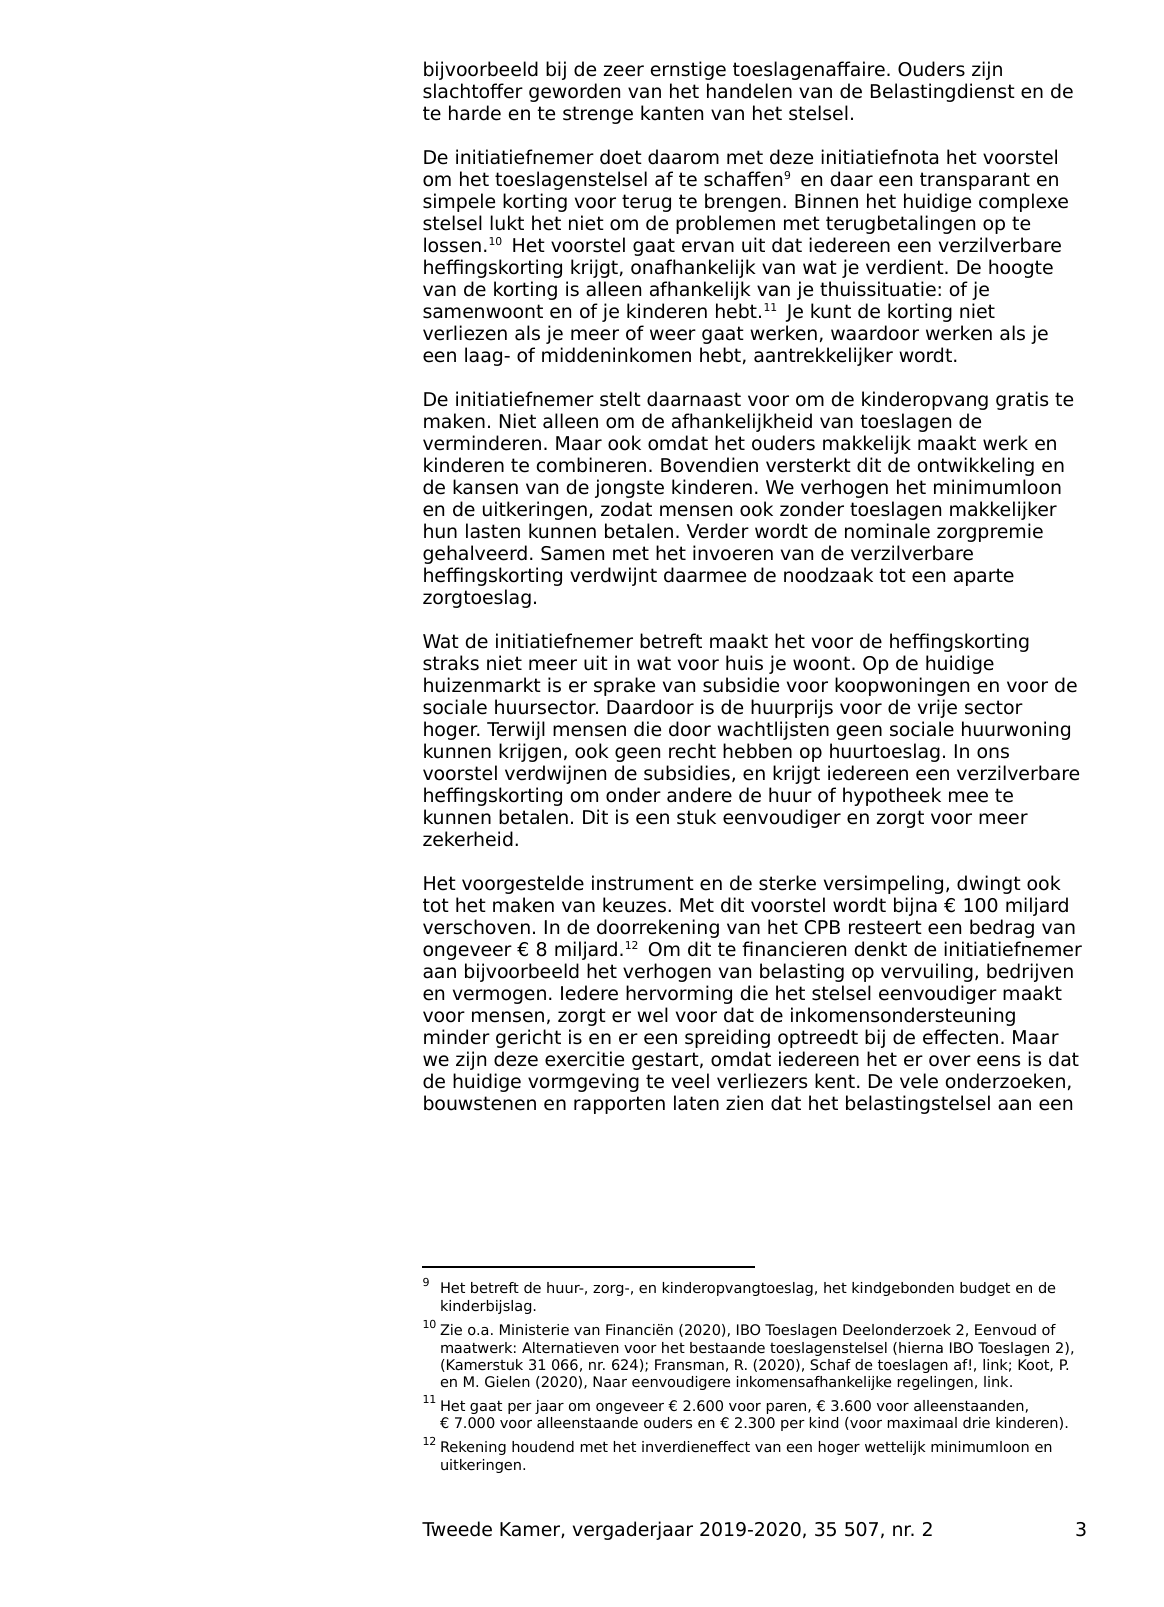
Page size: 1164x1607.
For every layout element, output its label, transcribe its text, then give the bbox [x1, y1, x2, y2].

text De initiatiefnemer stelt daarnaast voor om de kinderopvang gratis te maken. Niet alleen om de afhankelijkheid van toeslagen de verminderen. Maar ook omdat het ouders makkelijk maakt werk en kinderen te combineren. Bovendien versterkt dit de ontwikkeling en de kansen van de jongste kinderen. We verhogen het minimumloon en de uitkeringen, zodat mensen ook zonder toeslagen makkelijker hun lasten kunnen betalen. Verder wordt de nominale zorgpremie gehalveerd. Samen met het invoeren van de verzilverbare heffingskorting verdwijnt daarmee de noodzaak tot een aparte zorgtoeslag. [422, 389, 1087, 609]
text De initiatiefnemer doet daarom met deze initiatiefnota het voorstel om het toeslagenstelsel af te schaffen en daar een transparant en simpele korting voor terug te brengen. Binnen het huidige complexe stelsel lukt het niet om de problemen met terugbetalingen op te lossen. Het voorstel gaat ervan uit dat iedereen een verzilverbare heffingskorting krijgt, onafhankelijk van wat je verdient. De hoogte van de korting is alleen afhankelijk van je thuissituatie: of je samenwoont en of je kinderen hebt. Je kunt de korting niet verliezen als je meer of weer gaat werken, waardoor werken als je een laag- of middeninkomen hebt, aantrekkelijker wordt. [422, 147, 1087, 367]
text Het voorgestelde instrument en de sterke versimpeling, dwingt ook tot het maken van keuzes. Met dit voorstel wordt bijna € 100 miljard verschoven. In de doorrekening van het CPB resteert een bedrag van ongeveer € 8 miljard. Om dit te financieren denkt de initiatiefnemer aan bijvoorbeeld het verhogen van belasting op vervuiling, bedrijven en vermogen. Iedere hervorming die het stelsel eenvoudiger maakt voor mensen, zorgt er wel voor dat de inkomensondersteuning minder gericht is en er een spreiding optreedt bij de effecten. Maar we zijn deze exercitie gestart, omdat iedereen het er over eens is dat de huidige vormgeving te veel verliezers kent. De vele onderzoeken, bouwstenen en rapporten laten zien dat het belastingstelsel aan een [422, 873, 1087, 1137]
text Zie o.a. Ministerie van Financiën (2020), IBO Toeslagen Deelonderzoek 2, Eenvoud of maatwerk: Alternatieven voor het bestaande toeslagenstelsel (hierna IBO Toeslagen 2), (Kamerstuk 31 066, nr. 624); Fransman, R. (2020), Schaf de toeslagen af!, link; Koot, P. en M. Gielen (2020), Naar eenvoudigere inkomensafhankelijke regelingen, link. [422, 1318, 1087, 1391]
text bijvoorbeeld bij de zeer ernstige toeslagenaffaire. Ouders zijn slachtoffer geworden van het handelen van de Belastingdienst en de te harde en te strenge kanten van het stelsel. [422, 59, 1087, 125]
text Rekening houdend met het inverdieneffect van een hoger wettelijk minimumloon en uitkeringen. [422, 1435, 1087, 1474]
text Het gaat per jaar om ongeveer € 2.600 voor paren, € 3.600 voor alleenstaanden, € 7.000 voor alleenstaande ouders en € 2.300 per kind (voor maximaal drie kinderen). [422, 1393, 1087, 1432]
text Het betreft de huur-, zorg-, en kinderopvangtoeslag, het kindgebonden budget en de kinderbijslag. [422, 1276, 1087, 1315]
text Wat de initiatiefnemer betreft maakt het voor de heffingskorting straks niet meer uit in wat voor huis je woont. Op de huidige huizenmarkt is er sprake van subsidie voor koopwoningen en voor de sociale huursector. Daardoor is de huurprijs voor de vrije sector hoger. Terwijl mensen die door wachtlijsten geen sociale huurwoning kunnen krijgen, ook geen recht hebben op huurtoeslag. In ons voorstel verdwijnen de subsidies, en krijgt iedereen een verzilverbare heffingskorting om onder andere de huur of hypotheek mee te kunnen betalen. Dit is een stuk eenvoudiger en zorgt voor meer zekerheid. [422, 631, 1087, 851]
